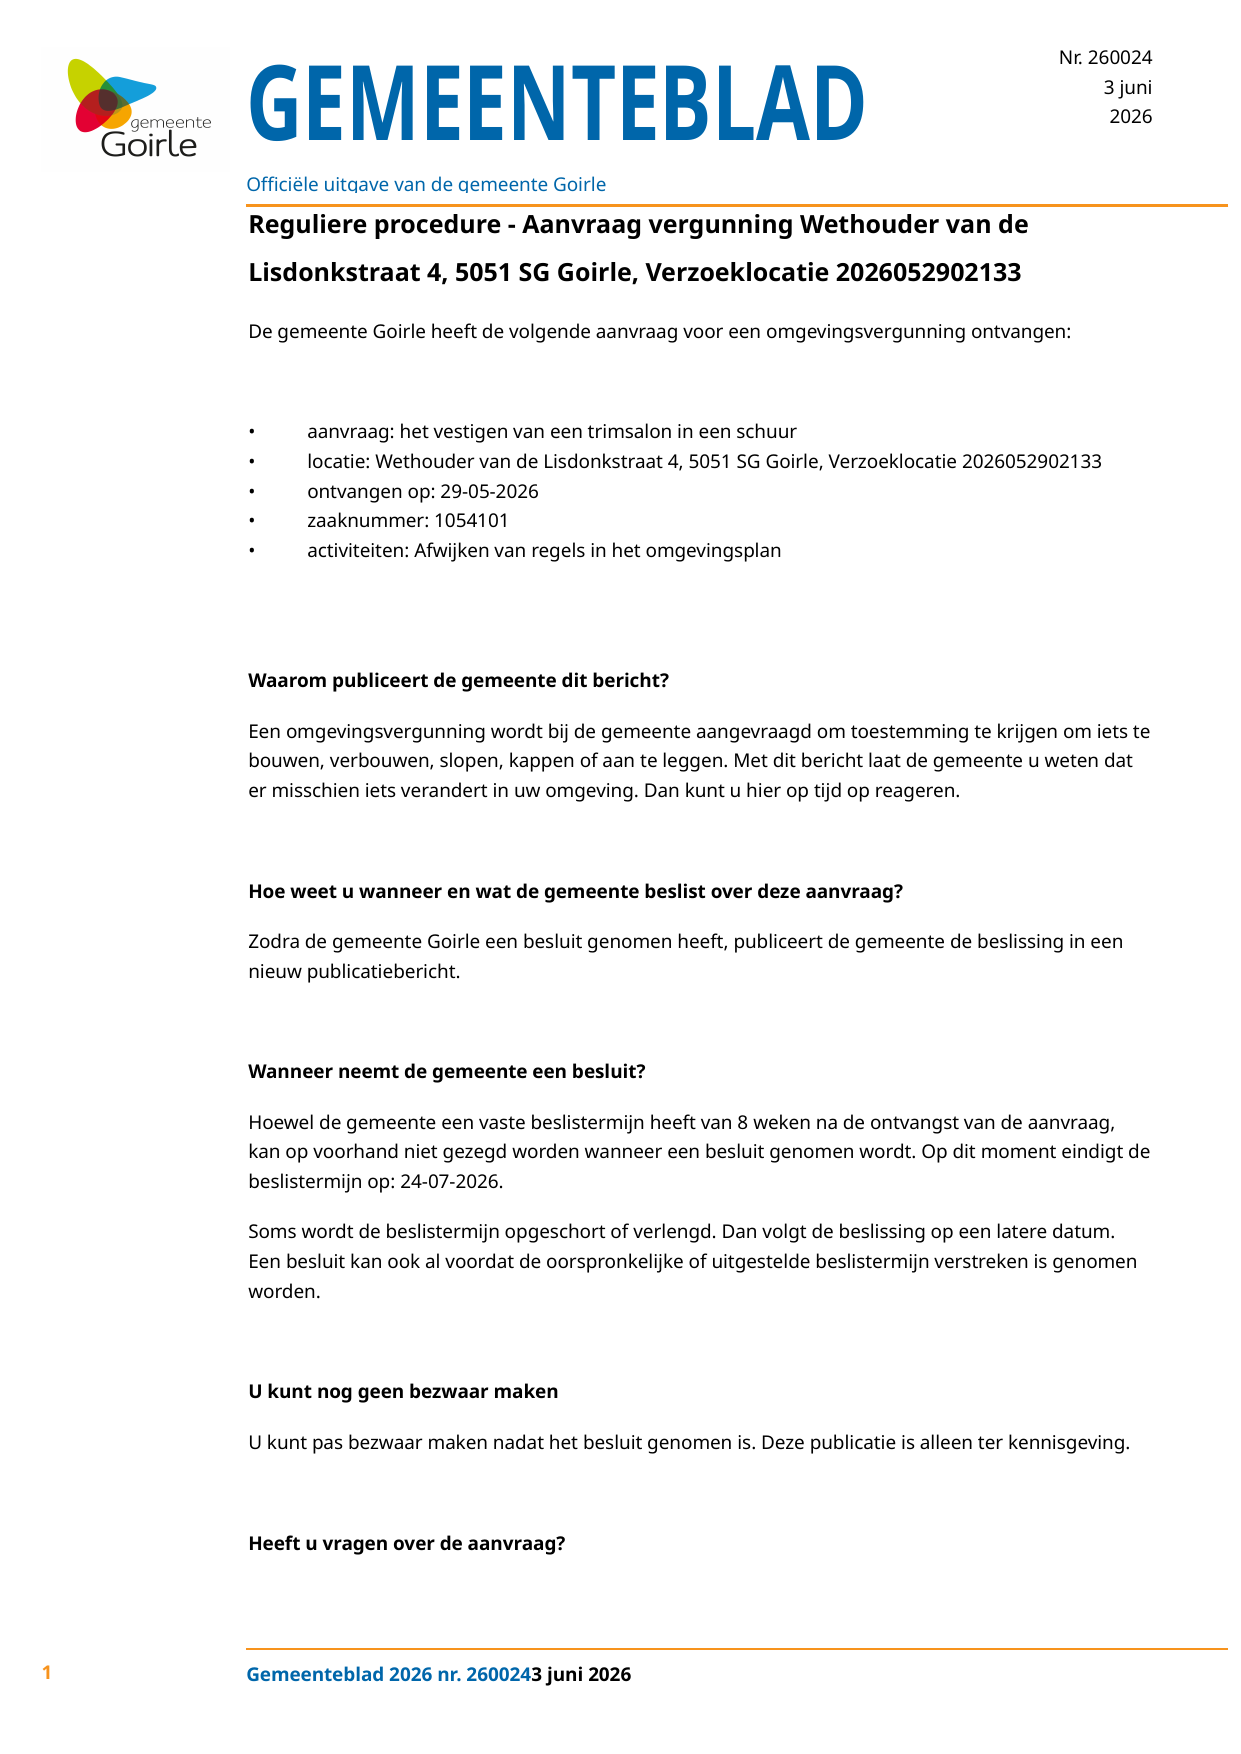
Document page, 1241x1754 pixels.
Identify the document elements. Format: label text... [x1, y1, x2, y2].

text Heeft u vragen over de aanvraag? [248, 1530, 1152, 1556]
text Een omgevingsvergunning wordt bij de gemeente aangevraagd om toestemming te krijgen om iets te bouwen, verbouwen, slopen, kappen of aan te leggen. Met dit bericht laat de gemeente u weten dat er misschien iets verandert in uw omgeving. Dan kunt u hier op tijd op reageren. [248, 718, 1152, 803]
list zaaknummer: 1054101 [248, 507, 1152, 533]
picture [41, 47, 231, 172]
text Hoewel de gemeente een vaste beslistermijn heeft van 8 weken na de ontvangst van de aanvraag, kan op voorhand niet gezegd worden wanneer een besluit genomen wordt. Op dit moment eindigt de beslistermijn op: 24-07-2026. [248, 1109, 1152, 1194]
text U kunt pas bezwaar maken nadat het besluit genomen is. Deze publicatie is alleen ter kennisgeving. [248, 1429, 1152, 1455]
text De gemeente Goirle heeft de volgende aanvraag voor een omgevingsvergunning ontvangen: [248, 318, 1152, 344]
text Hoe weet u wanneer en wat de gemeente beslist over deze aanvraag? [248, 878, 1152, 904]
text Waarom publiceert de gemeente dit bericht? [248, 667, 1152, 693]
text Wanneer neemt de gemeente een besluit? [248, 1059, 1152, 1084]
text Reguliere procedure - Aanvraag vergunning Wethouder van de Lisdonkstraat 4, 5051 SG Goirle, Verzoeklocatie 2026052902133 [248, 207, 1152, 288]
text Zodra de gemeente Goirle een besluit genomen heeft, publiceert de gemeente de beslissing in een nieuw publicatiebericht. [248, 928, 1152, 984]
list locatie: Wethouder van de Lisdonkstraat 4, 5051 SG Goirle, Verzoeklocatie 2026052902133 [248, 448, 1152, 474]
text Soms wordt de beslistermijn opgeschort of verlengd. Dan volgt de beslissing op een latere datum. Een besluit kan ook al voordat de oorspronkelijke of uitgestelde beslistermijn verstreken is genomen worden. [248, 1219, 1152, 1304]
list aanvraag: het vestigen van een trimsalon in een schuur [248, 419, 1152, 444]
list activiteiten: Afwijken van regels in het omgevingsplan [248, 537, 1152, 563]
list ontvangen op: 29-05-2026 [248, 478, 1152, 504]
text U kunt nog geen bezwaar maken [248, 1379, 1152, 1404]
